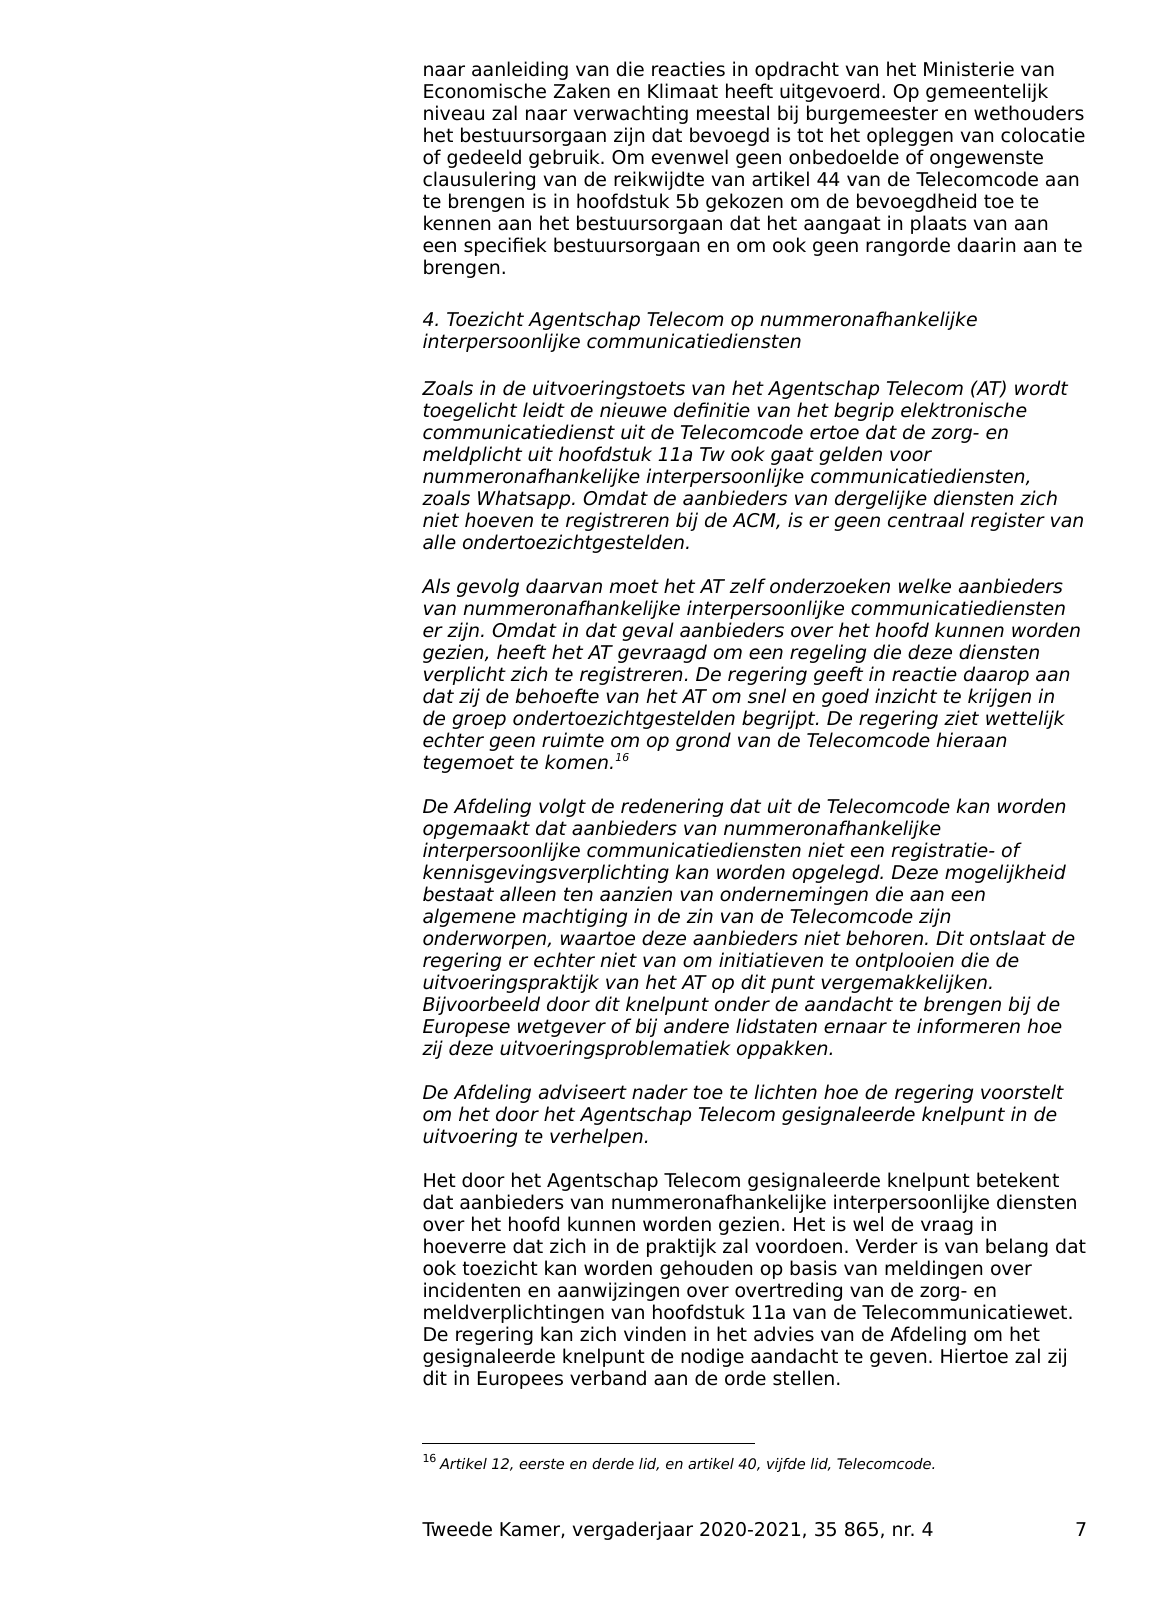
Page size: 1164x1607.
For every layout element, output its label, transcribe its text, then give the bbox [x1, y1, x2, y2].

subtitle 4. Toezicht Agentschap Telecom op nummeronafhankelijke interpersoonlijke communicatiediensten [422, 309, 1087, 353]
text Het door het Agentschap Telecom gesignaleerde knelpunt betekent dat aanbieders van nummeronafhankelijke interpersoonlijke diensten over het hoofd kunnen worden gezien. Het is wel de vraag in hoeverre dat zich in de praktijk zal voordoen. Verder is van belang dat ook toezicht kan worden gehouden op basis van meldingen over incidenten en aanwijzingen over overtreding van de zorg- en meldverplichtingen van hoofdstuk 11a van de Telecommunicatiewet. De regering kan zich vinden in het advies van de Afdeling om het gesignaleerde knelpunt de nodige aandacht te geven. Hiertoe zal zij dit in Europees verband aan de orde stellen. [422, 1170, 1087, 1390]
text Artikel 12, eerste en derde lid, en artikel 40, vijfde lid, Telecomcode. [422, 1452, 1087, 1474]
text Als gevolg daarvan moet het AT zelf onderzoeken welke aanbieders van nummeronafhankelijke interpersoonlijke communicatiediensten er zijn. Omdat in dat geval aanbieders over het hoofd kunnen worden gezien, heeft het AT gevraagd om een regeling die deze diensten verplicht zich te registreren. De regering geeft in reactie daarop aan dat zij de behoefte van het AT om snel en goed inzicht te krijgen in de groep ondertoezichtgestelden begrijpt. De regering ziet wettelijk echter geen ruimte om op grond van de Telecomcode hieraan tegemoet te komen. [422, 576, 1087, 774]
text De Afdeling volgt de redenering dat uit de Telecomcode kan worden opgemaakt dat aanbieders van nummeronafhankelijke interpersoonlijke communicatiediensten niet een registratie- of kennisgevingsverplichting kan worden opgelegd. Deze mogelijkheid bestaat alleen ten aanzien van ondernemingen die aan een algemene machtiging in de zin van de Telecomcode zijn onderworpen, waartoe deze aanbieders niet behoren. Dit ontslaat de regering er echter niet van om initiatieven te ontplooien die de uitvoeringspraktijk van het AT op dit punt vergemakkelijken. Bijvoorbeeld door dit knelpunt onder de aandacht te brengen bij de Europese wetgever of bij andere lidstaten ernaar te informeren hoe zij deze uitvoeringsproblematiek oppakken. [422, 796, 1087, 1059]
text De Afdeling adviseert nader toe te lichten hoe de regering voorstelt om het door het Agentschap Telecom gesignaleerde knelpunt in de uitvoering te verhelpen. [422, 1082, 1087, 1148]
text naar aanleiding van die reacties in opdracht van het Ministerie van Economische Zaken en Klimaat heeft uitgevoerd. Op gemeentelijk niveau zal naar verwachting meestal bij burgemeester en wethouders het bestuursorgaan zijn dat bevoegd is tot het opleggen van colocatie of gedeeld gebruik. Om evenwel geen onbedoelde of ongewenste clausulering van de reikwijdte van artikel 44 van de Telecomcode aan te brengen is in hoofdstuk 5b gekozen om de bevoegdheid toe te kennen aan het bestuursorgaan dat het aangaat in plaats van aan een specifiek bestuursorgaan en om ook geen rangorde daarin aan te brengen. [422, 59, 1087, 279]
text Zoals in de uitvoeringstoets van het Agentschap Telecom (AT) wordt toegelicht leidt de nieuwe definitie van het begrip elektronische communicatiedienst uit de Telecomcode ertoe dat de zorg- en meldplicht uit hoofdstuk 11a Tw ook gaat gelden voor nummeronafhankelijke interpersoonlijke communicatiediensten, zoals Whatsapp. Omdat de aanbieders van dergelijke diensten zich niet hoeven te registreren bij de ACM, is er geen centraal register van alle ondertoezichtgestelden. [422, 378, 1087, 554]
